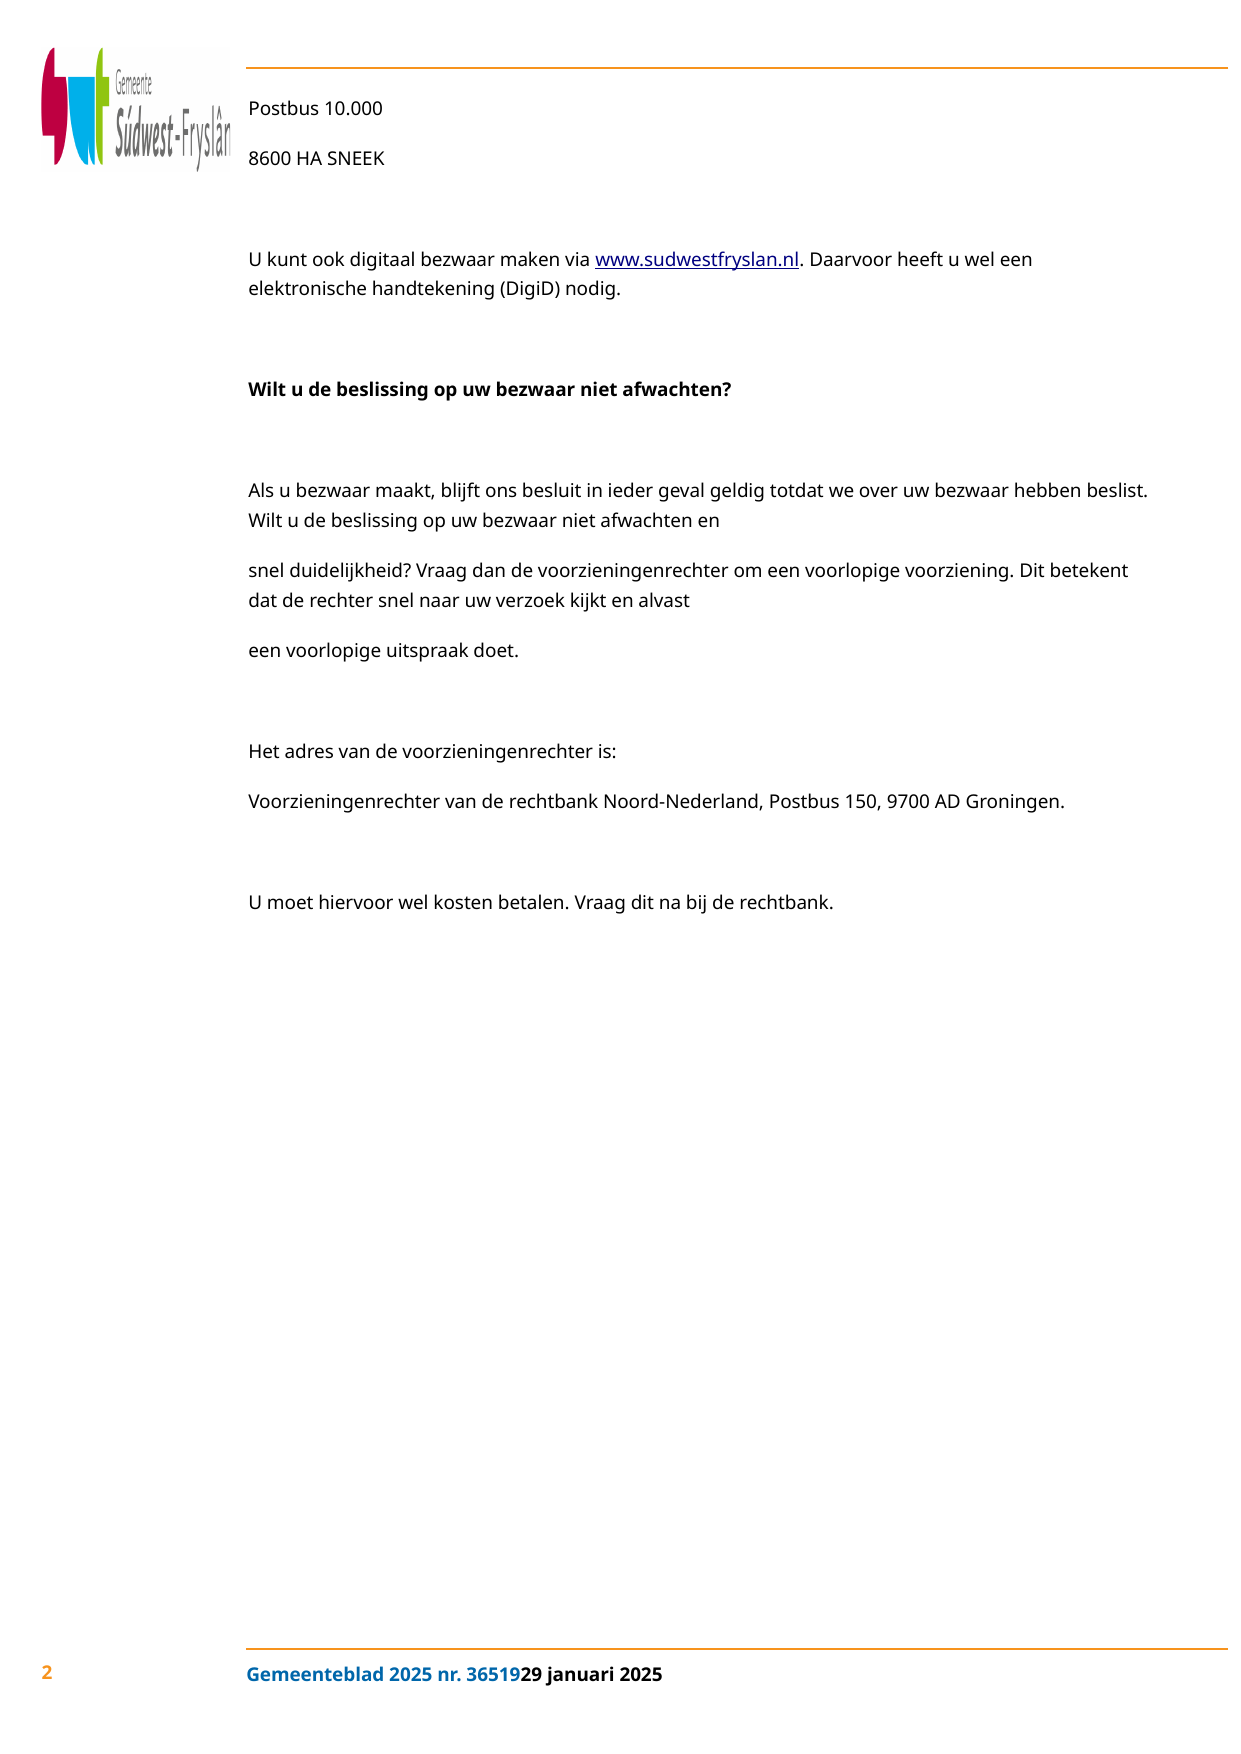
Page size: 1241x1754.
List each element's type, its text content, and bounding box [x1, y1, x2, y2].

text Postbus 10.000 [248, 95, 1152, 121]
picture [41, 47, 231, 172]
text snel duidelijkheid? Vraag dan de voorzieningenrechter om een voorlopige voorziening. Dit betekent dat de rechter snel naar uw verzoek kijkt en alvast [248, 557, 1152, 613]
text een voorlopige uitspraak doet. [248, 637, 1152, 663]
text 8600 HA SNEEK [248, 145, 1152, 171]
text Als u bezwaar maakt, blijft ons besluit in ieder geval geldig totdat we over uw bezwaar hebben beslist. Wilt u de beslissing op uw bezwaar niet afwachten en [248, 477, 1152, 533]
text U kunt ook digitaal bezwaar maken via www.sudwestfryslan.nl. Daarvoor heeft u wel een elektronische handtekening (DigiD) nodig. [248, 246, 1152, 301]
text Het adres van de voorzieningenrechter is: [248, 738, 1152, 764]
text Voorzieningenrechter van de rechtbank Noord-Nederland, Postbus 150, 9700 AD Groningen. [248, 788, 1152, 814]
text Wilt u de beslissing op uw bezwaar niet afwachten? [248, 376, 1152, 402]
text U moet hiervoor wel kosten betalen. Vraag dit na bij de rechtbank. [248, 889, 1152, 915]
